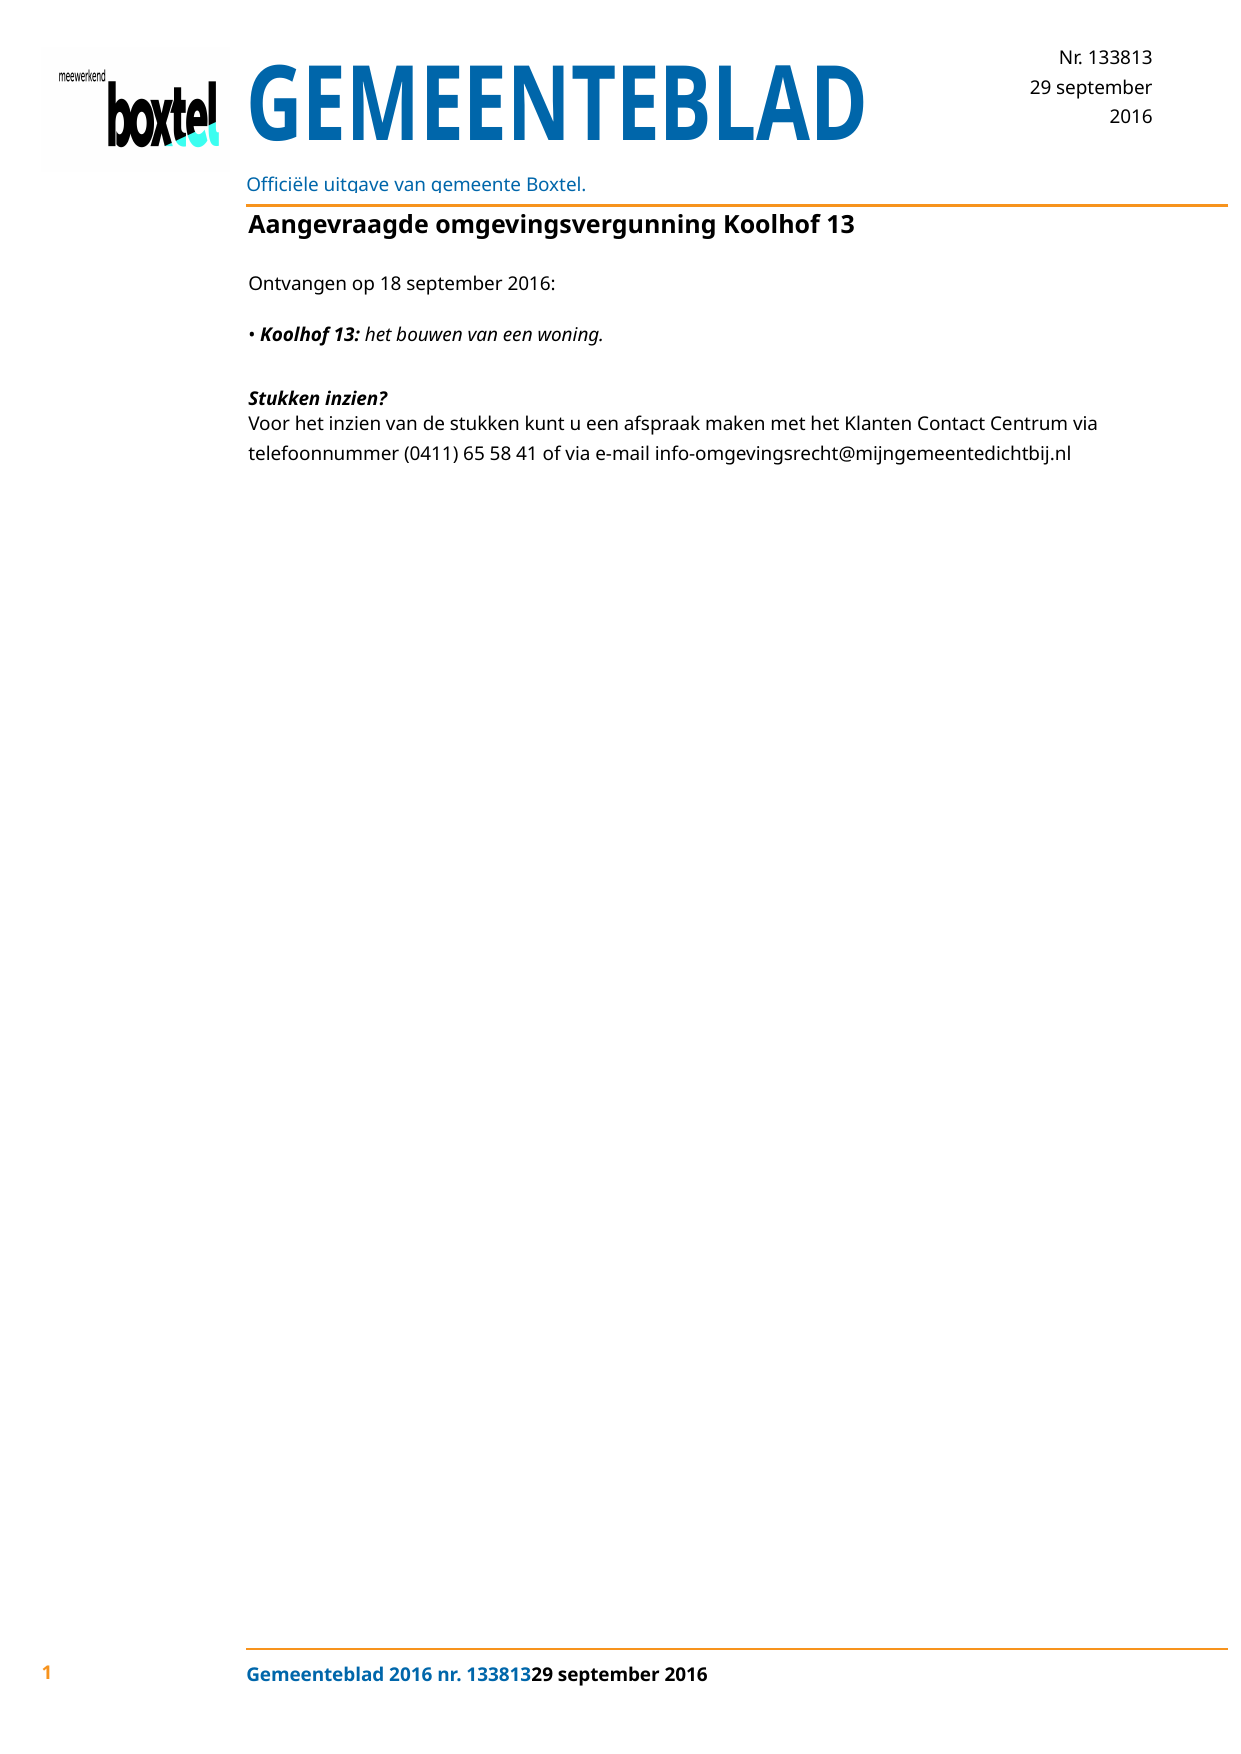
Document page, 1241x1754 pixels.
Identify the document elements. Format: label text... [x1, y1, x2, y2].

text • Koolhof 13: het bouwen van een woning. [248, 321, 1152, 346]
text Stukken inzien? [248, 385, 1152, 410]
picture [41, 47, 231, 172]
text Ontvangen op 18 september 2016: [248, 270, 1152, 296]
text Aangevraagde omgevingsvergunning Koolhof 13 [248, 207, 1152, 241]
text Voor het inzien van de stukken kunt u een afspraak maken met het Klanten Contact Centrum via telefoonnummer (0411) 65 58 41 of via e-mail info-omgevingsrecht@mijngemeentedichtbij.nl [248, 410, 1152, 466]
